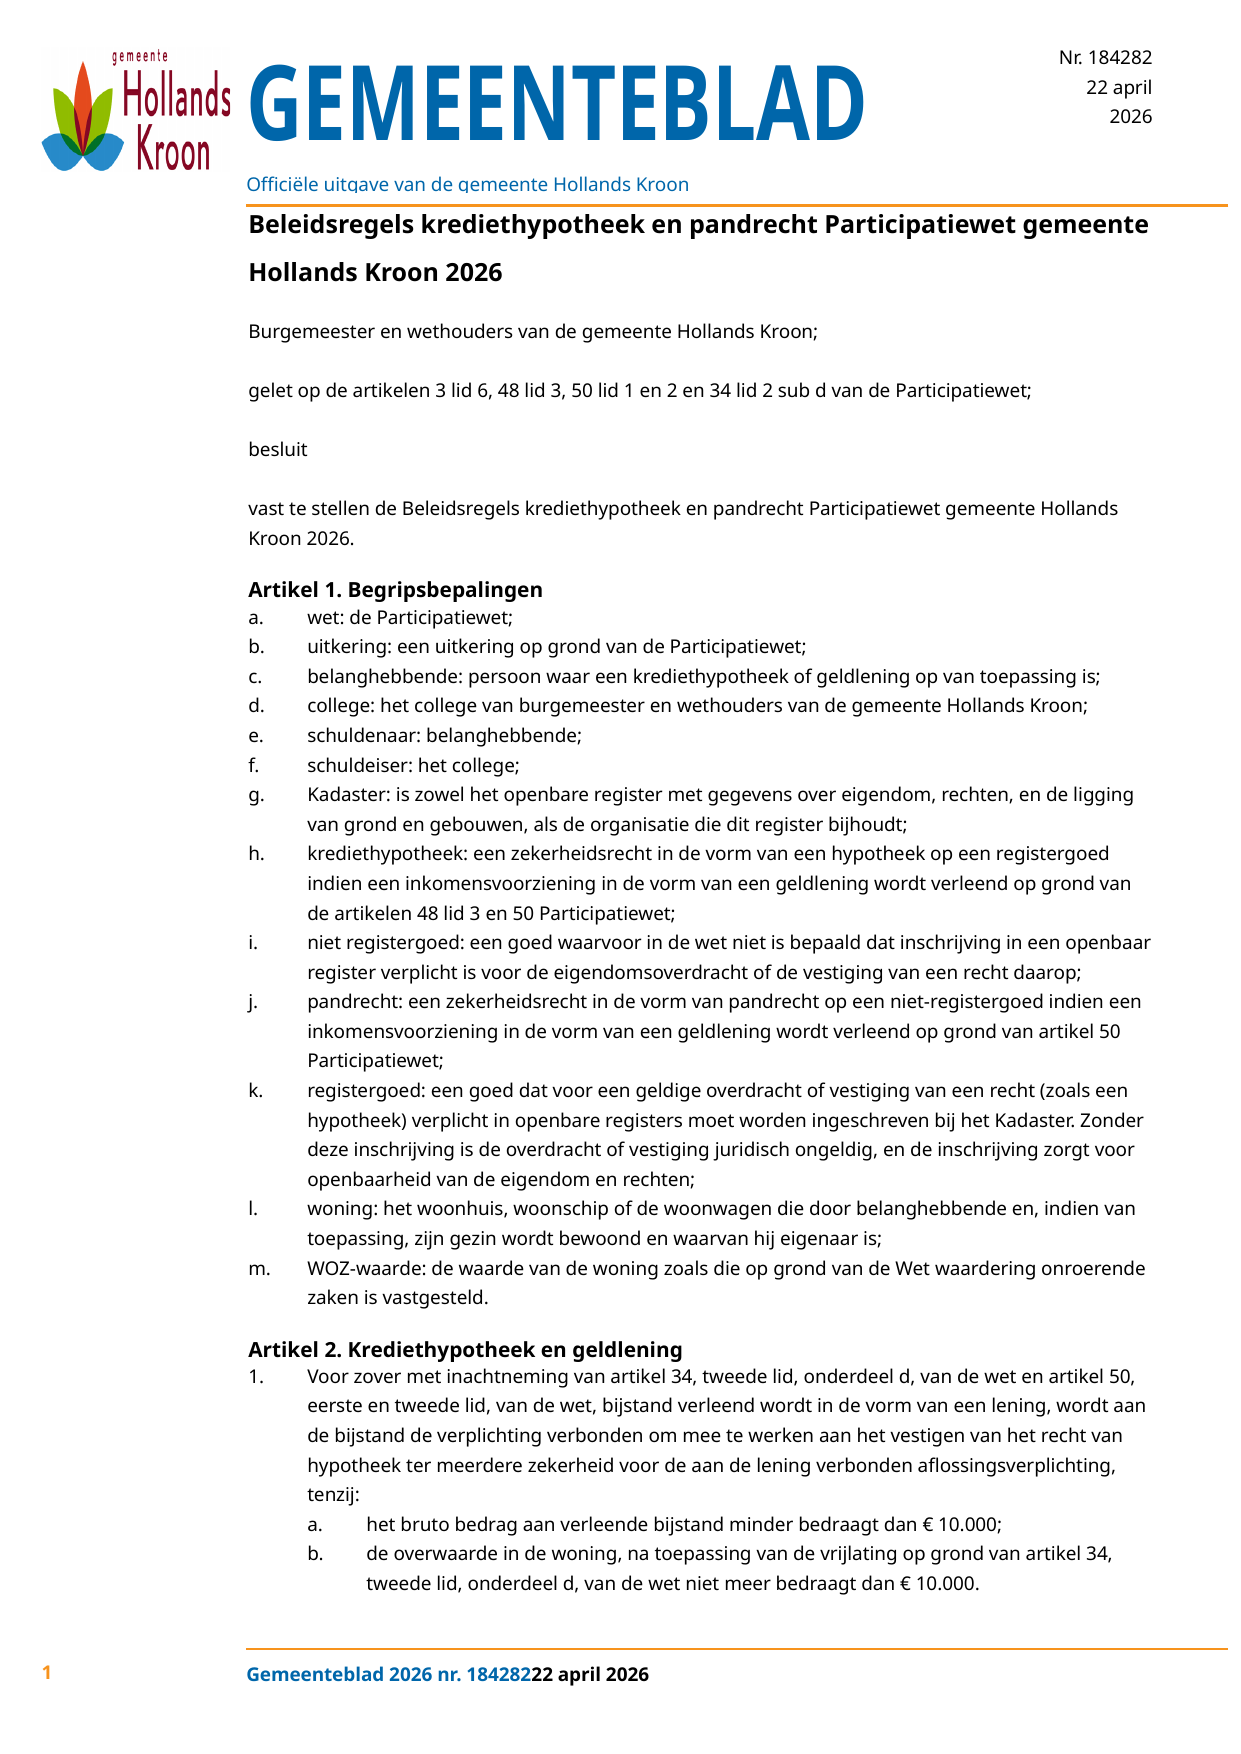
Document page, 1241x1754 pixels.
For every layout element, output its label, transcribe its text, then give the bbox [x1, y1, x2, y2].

text gelet op de artikelen 3 lid 6, 48 lid 3, 50 lid 1 en 2 en 34 lid 2 sub d van de Participatiewet; [248, 377, 1152, 403]
list Kadaster: is zowel het openbare register met gegevens over eigendom, rechten, en de ligging van grond en gebouwen, als de organisatie die dit register bijhoudt; [248, 781, 1152, 837]
list pandrecht: een zekerheidsrecht in de vorm van pandrecht op een niet-registergoed indien een inkomensvoorziening in de vorm van een geldlening wordt verleend op grond van artikel 50 Participatiewet; [248, 988, 1152, 1073]
picture [41, 47, 231, 172]
list college: het college van burgemeester en wethouders van de gemeente Hollands Kroon; [248, 693, 1152, 718]
list Voor zover met inachtneming van artikel 34, tweede lid, onderdeel d, van de wet en artikel 50, eerste en tweede lid, van de wet, bijstand verleend wordt in de vorm van een lening, wordt aan de bijstand de verplichting verbonden om mee te werken aan het vestigen van het recht van hypotheek ter meerdere zekerheid voor de aan de lening verbonden aflossingsverplichting, tenzij: [248, 1363, 1152, 1507]
text Artikel 2. Krediethypotheek en geldlening [248, 1335, 1152, 1363]
list niet registergoed: een goed waarvoor in de wet niet is bepaald dat inschrijving in een openbaar register verplicht is voor de eigendomsoverdracht of de vestiging van een recht daarop; [248, 929, 1152, 984]
text Beleidsregels krediethypotheek en pandrecht Participatiewet gemeente Hollands Kroon 2026 [248, 207, 1152, 288]
list de overwaarde in de woning, na toepassing van de vrijlating op grond van artikel 34, tweede lid, onderdeel d, van de wet niet meer bedraagt dan € 10.000. [307, 1541, 1152, 1596]
list krediethypotheek: een zekerheidsrecht in de vorm van een hypotheek op een registergoed indien een inkomensvoorziening in de vorm van een geldlening wordt verleend op grond van de artikelen 48 lid 3 en 50 Participatiewet; [248, 841, 1152, 925]
text besluit [248, 436, 1152, 462]
list WOZ-waarde: de waarde van de woning zoals die op grond van de Wet waardering onroerende zaken is vastgesteld. [248, 1255, 1152, 1310]
text vast te stellen de Beleidsregels krediethypotheek en pandrecht Participatiewet gemeente Hollands Kroon 2026. [248, 495, 1152, 551]
text Burgemeester en wethouders van de gemeente Hollands Kroon; [248, 318, 1152, 344]
list uitkering: een uitkering op grond van de Participatiewet; [248, 633, 1152, 659]
text Artikel 1. Begripsbepalingen [248, 575, 1152, 604]
list het bruto bedrag aan verleende bijstand minder bedraagt dan € 10.000; [307, 1511, 1152, 1537]
list schuldeiser: het college; [248, 752, 1152, 777]
list schuldenaar: belanghebbende; [248, 722, 1152, 748]
list belanghebbende: persoon waar een krediethypotheek of geldlening op van toepassing is; [248, 663, 1152, 689]
list wet: de Participatiewet; [248, 604, 1152, 629]
list woning: het woonhuis, woonschip of de woonwagen die door belanghebbende en, indien van toepassing, zijn gezin wordt bewoond en waarvan hij eigenaar is; [248, 1196, 1152, 1251]
list registergoed: een goed dat voor een geldige overdracht of vestiging van een recht (zoals een hypotheek) verplicht in openbare registers moet worden ingeschreven bij het Kadaster. Zonder deze inschrijving is de overdracht of vestiging juridisch ongeldig, en de inschrijving zorgt voor openbaarheid van de eigendom en rechten; [248, 1077, 1152, 1192]
